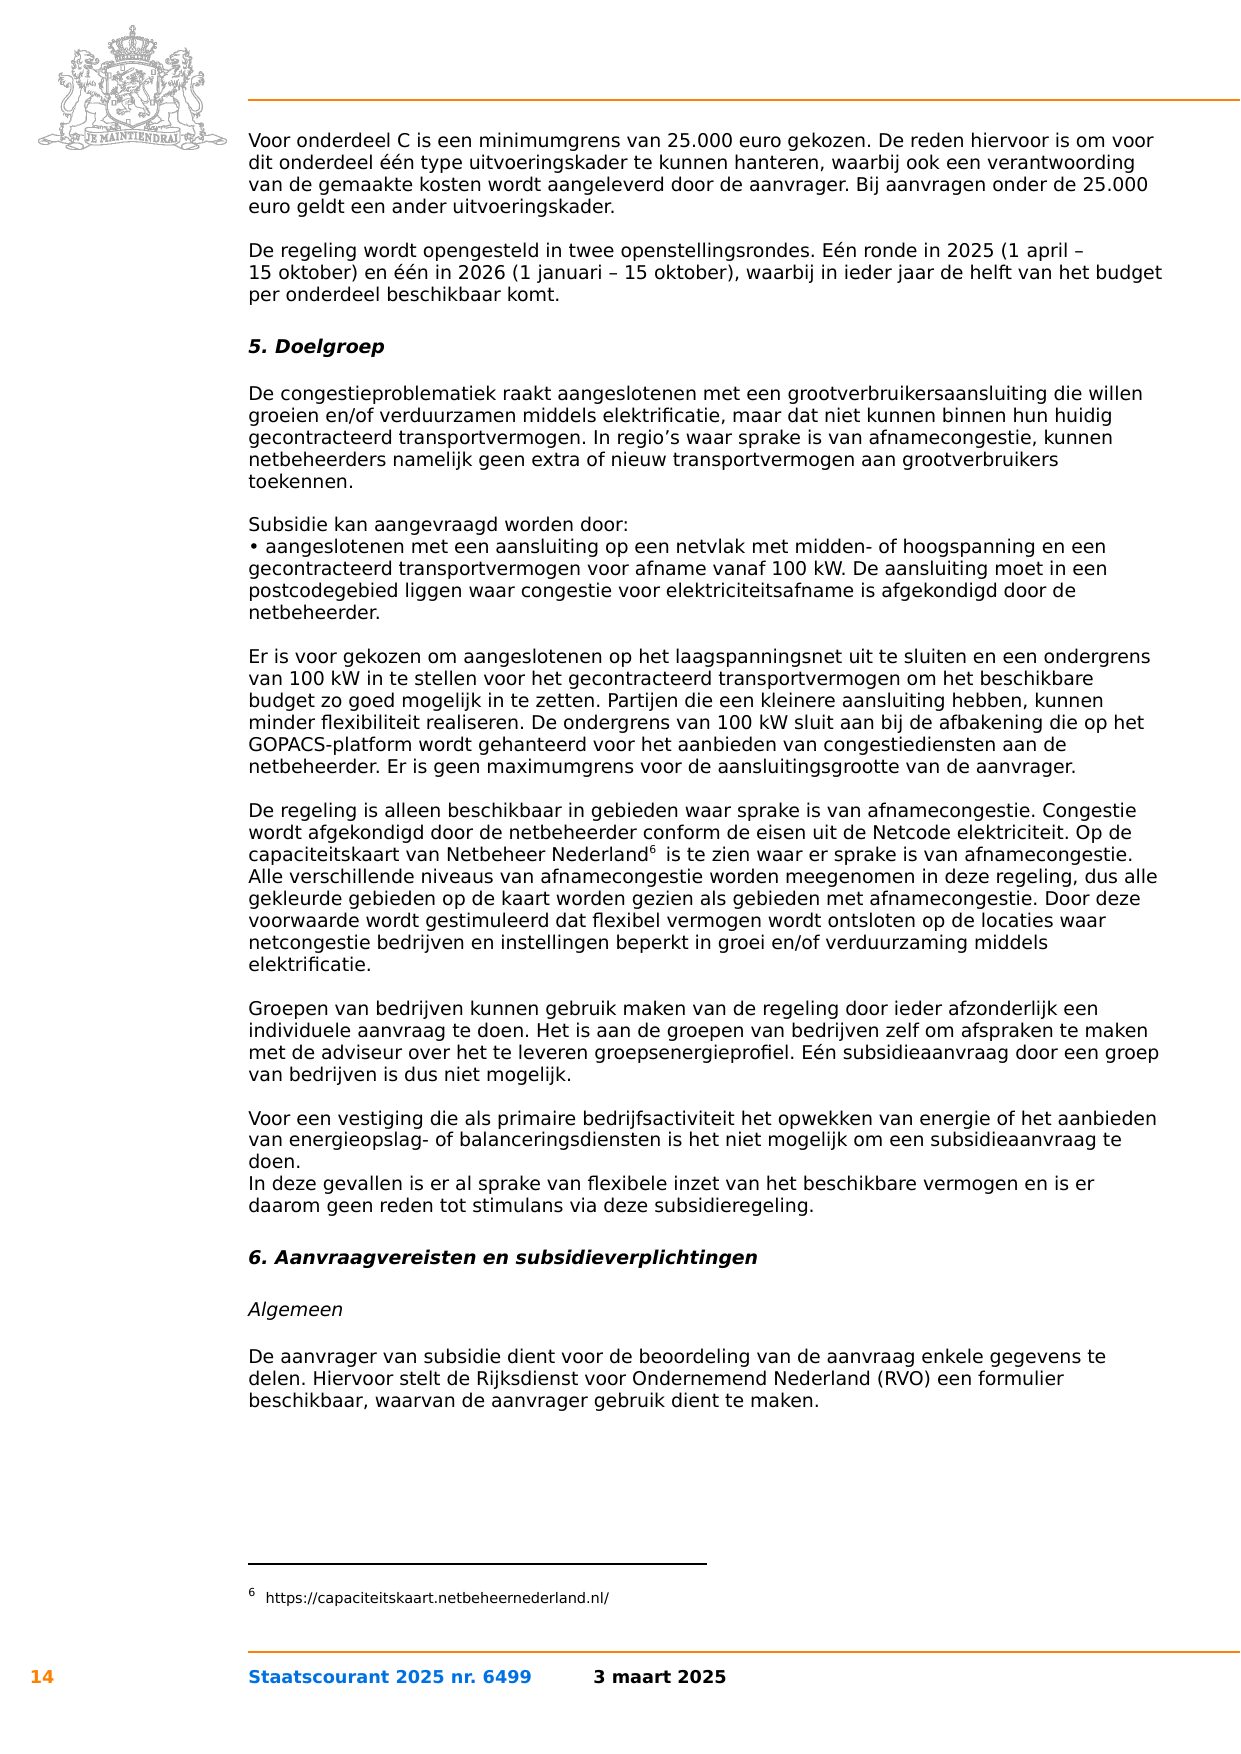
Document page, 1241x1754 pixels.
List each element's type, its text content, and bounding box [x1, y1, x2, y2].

text Voor een vestiging die als primaire bedrijfsactiviteit het opwekken van energie of het aanbieden van energieopslag- of balanceringsdiensten is het niet mogelijk om een subsidieaanvraag te doen. [248, 1107, 1163, 1173]
text De regeling is alleen beschikbaar in gebieden waar sprake is van afnamecongestie. Congestie wordt afgekondigd door de netbeheerder conform de eisen uit de Netcode elektriciteit. Op de capaciteitskaart van Netbeheer Nederland is te zien waar er sprake is van afnamecongestie. Alle verschillende niveaus van afnamecongestie worden meegenomen in deze regeling, dus alle gekleurde gebieden op de kaart worden gezien als gebieden met afnamecongestie. Door deze voorwaarde wordt gestimuleerd dat flexibel vermogen wordt ontsloten op de locaties waar netcongestie bedrijven en instellingen beperkt in groei en/of verduurzaming middels elektrificatie. [248, 800, 1163, 976]
text De regeling wordt opengesteld in twee openstellingsrondes. Eén ronde in 2025 (1 april – 15 oktober) en één in 2026 (1 januari – 15 oktober), waarbij in ieder jaar de helft van het budget per onderdeel beschikbaar komt. [248, 240, 1163, 306]
text In deze gevallen is er al sprake van flexibele inzet van het beschikbare vermogen en is er daarom geen reden tot stimulans via deze subsidieregeling. [248, 1173, 1163, 1217]
text Voor onderdeel C is een minimumgrens van 25.000 euro gekozen. De reden hiervoor is om voor dit onderdeel één type uitvoeringskader te kunnen hanteren, waarbij ook een verantwoording van de gemaakte kosten wordt aangeleverd door de aanvrager. Bij aanvragen onder de 25.000 euro geldt een ander uitvoeringskader. [248, 130, 1163, 218]
text https://capaciteitskaart.netbeheernederland.nl/ [248, 1586, 1163, 1608]
text Er is voor gekozen om aangeslotenen op het laagspanningsnet uit te sluiten en een ondergrens van 100 kW in te stellen voor het gecontracteerd transportvermogen om het beschikbare budget zo goed mogelijk in te zetten. Partijen die een kleinere aansluiting hebben, kunnen minder flexibiliteit realiseren. De ondergrens van 100 kW sluit aan bij de afbakening die op het GOPACS-platform wordt gehanteerd voor het aanbieden van congestiediensten aan de netbeheerder. Er is geen maximumgrens voor de aansluitingsgrootte van de aanvrager. [248, 646, 1163, 778]
text Subsidie kan aangevraagd worden door: [248, 514, 1163, 536]
subtitle 6. Aanvraagvereisten en subsidieverplichtingen [248, 1247, 1163, 1269]
text • aangeslotenen met een aansluiting op een netvlak met midden- of hoogspanning en een gecontracteerd transportvermogen voor afname vanaf 100 kW. De aansluiting moet in een postcodegebied liggen waar congestie voor elektriciteitsafname is afgekondigd door de netbeheerder. [248, 536, 1163, 624]
subtitle 5. Doelgroep [248, 336, 1163, 358]
picture [38, 25, 227, 150]
text Groepen van bedrijven kunnen gebruik maken van de regeling door ieder afzonderlijk een individuele aanvraag te doen. Het is aan de groepen van bedrijven zelf om afspraken te maken met de adviseur over het te leveren groepsenergieprofiel. Eén subsidieaanvraag door een groep van bedrijven is dus niet mogelijk. [248, 998, 1163, 1086]
text De congestieproblematiek raakt aangeslotenen met een grootverbruikersaansluiting die willen groeien en/of verduurzamen middels elektrificatie, maar dat niet kunnen binnen hun huidig gecontracteerd transportvermogen. In regio’s waar sprake is van afnamecongestie, kunnen netbeheerders namelijk geen extra of nieuw transportvermogen aan grootverbruikers toekennen. [248, 383, 1163, 492]
text De aanvrager van subsidie dient voor de beoordeling van de aanvraag enkele gegevens te delen. Hiervoor stelt de Rijksdienst voor Ondernemend Nederland (RVO) een formulier beschikbaar, waarvan de aanvrager gebruik dient te maken. [248, 1346, 1163, 1412]
subtitle Algemeen [248, 1299, 1163, 1321]
